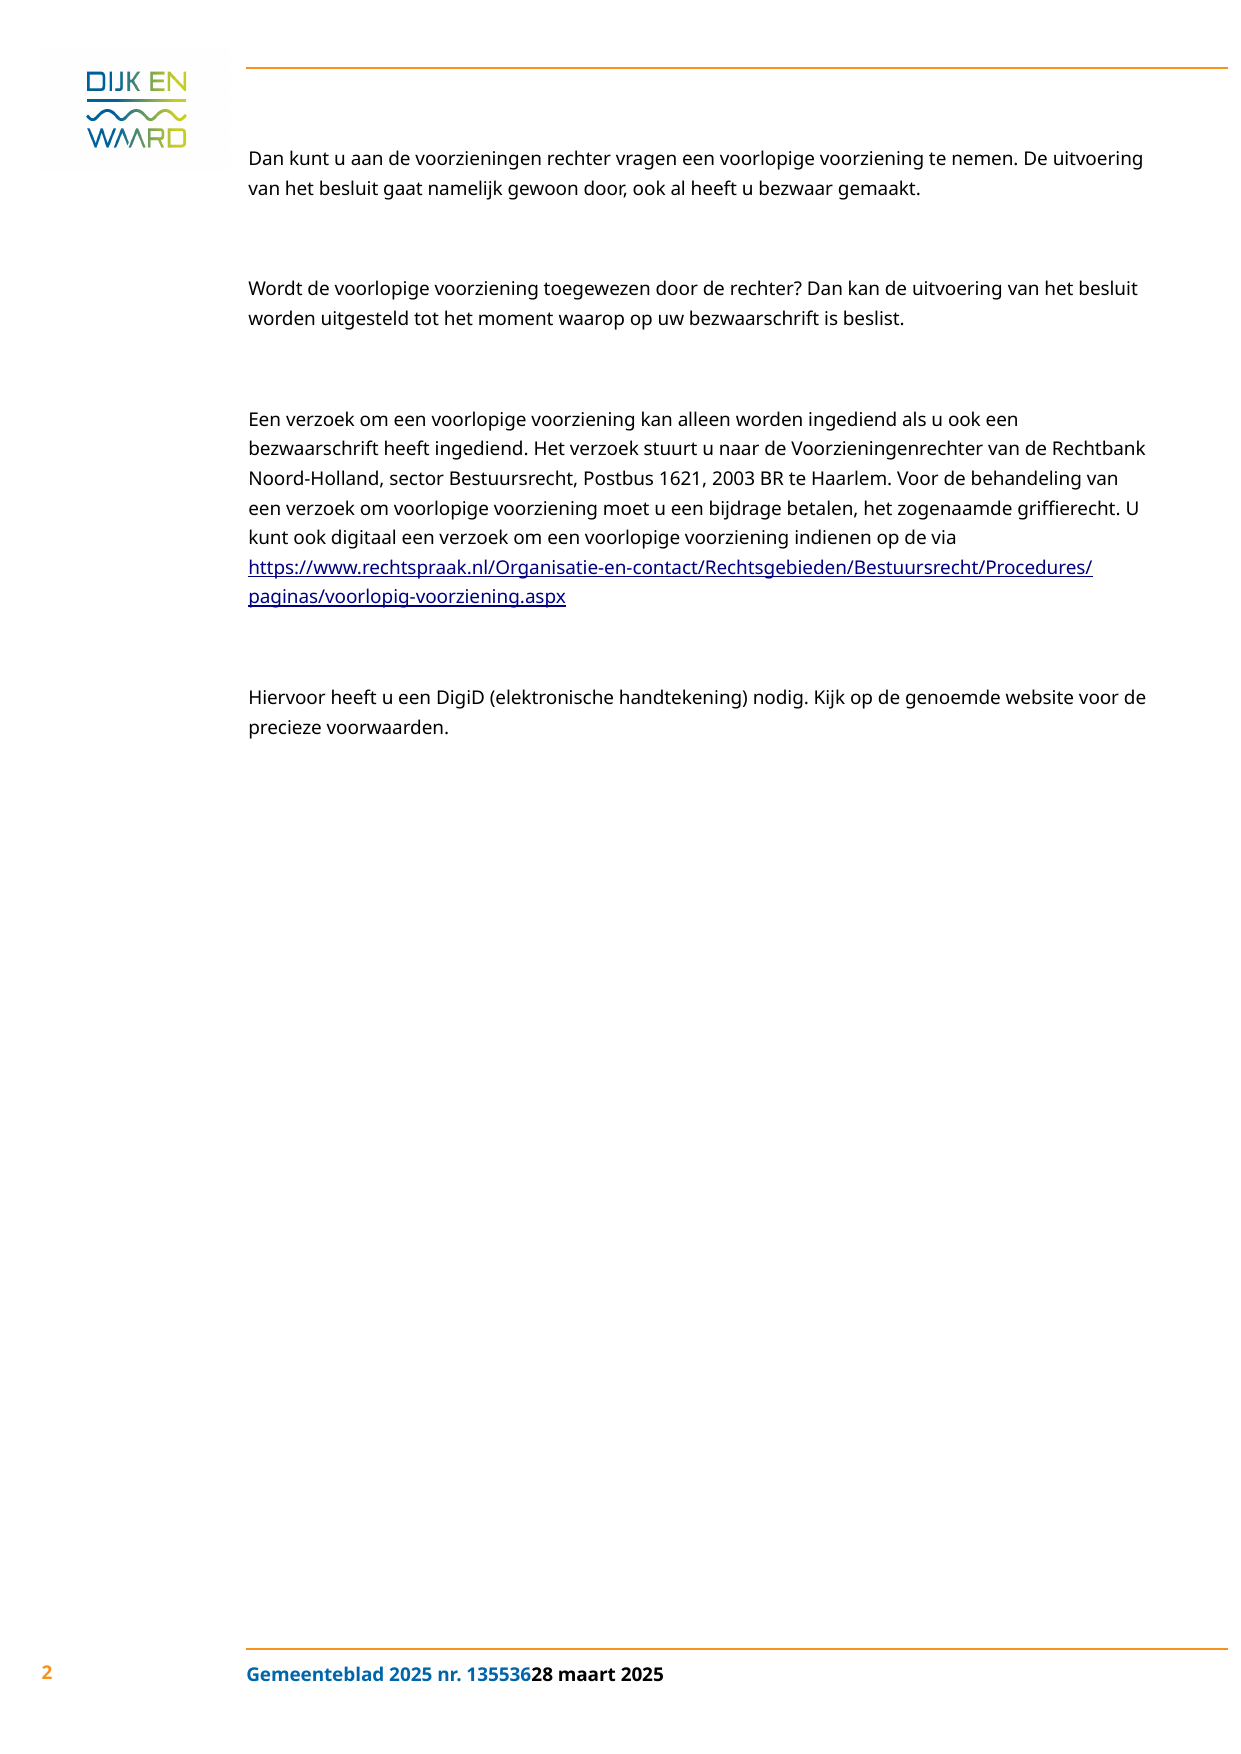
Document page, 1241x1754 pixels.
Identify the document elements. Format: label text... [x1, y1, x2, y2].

picture [41, 47, 231, 172]
text Wordt de voorlopige voorziening toegewezen door de rechter? Dan kan de uitvoering van het besluit worden uitgesteld tot het moment waarop op uw bezwaarschrift is beslist. [248, 276, 1152, 331]
text Een verzoek om een voorlopige voorziening kan alleen worden ingediend als u ook een bezwaarschrift heeft ingediend. Het verzoek stuurt u naar de Voorzieningenrechter van de Rechtbank Noord-Holland, sector Bestuursrecht, Postbus 1621, 2003 BR te Haarlem. Voor de behandeling van een verzoek om voorlopige voorziening moet u een bijdrage betalen, het zogenaamde griffierecht. U kunt ook digitaal een verzoek om een voorlopige voorziening indienen op de via https://www.rechtspraak.nl/Organisatie-en-contact/Rechtsgebieden/Bestuursrecht/Procedures/paginas/voorlopig-voorziening.aspx [248, 406, 1152, 609]
text Hiervoor heeft u een DigiD (elektronische handtekening) nodig. Kijk op de genoemde website voor de precieze voorwaarden. [248, 684, 1152, 740]
text Dan kunt u aan de voorzieningen rechter vragen een voorlopige voorziening te nemen. De uitvoering van het besluit gaat namelijk gewoon door, ook al heeft u bezwaar gemaakt. [248, 145, 1152, 201]
